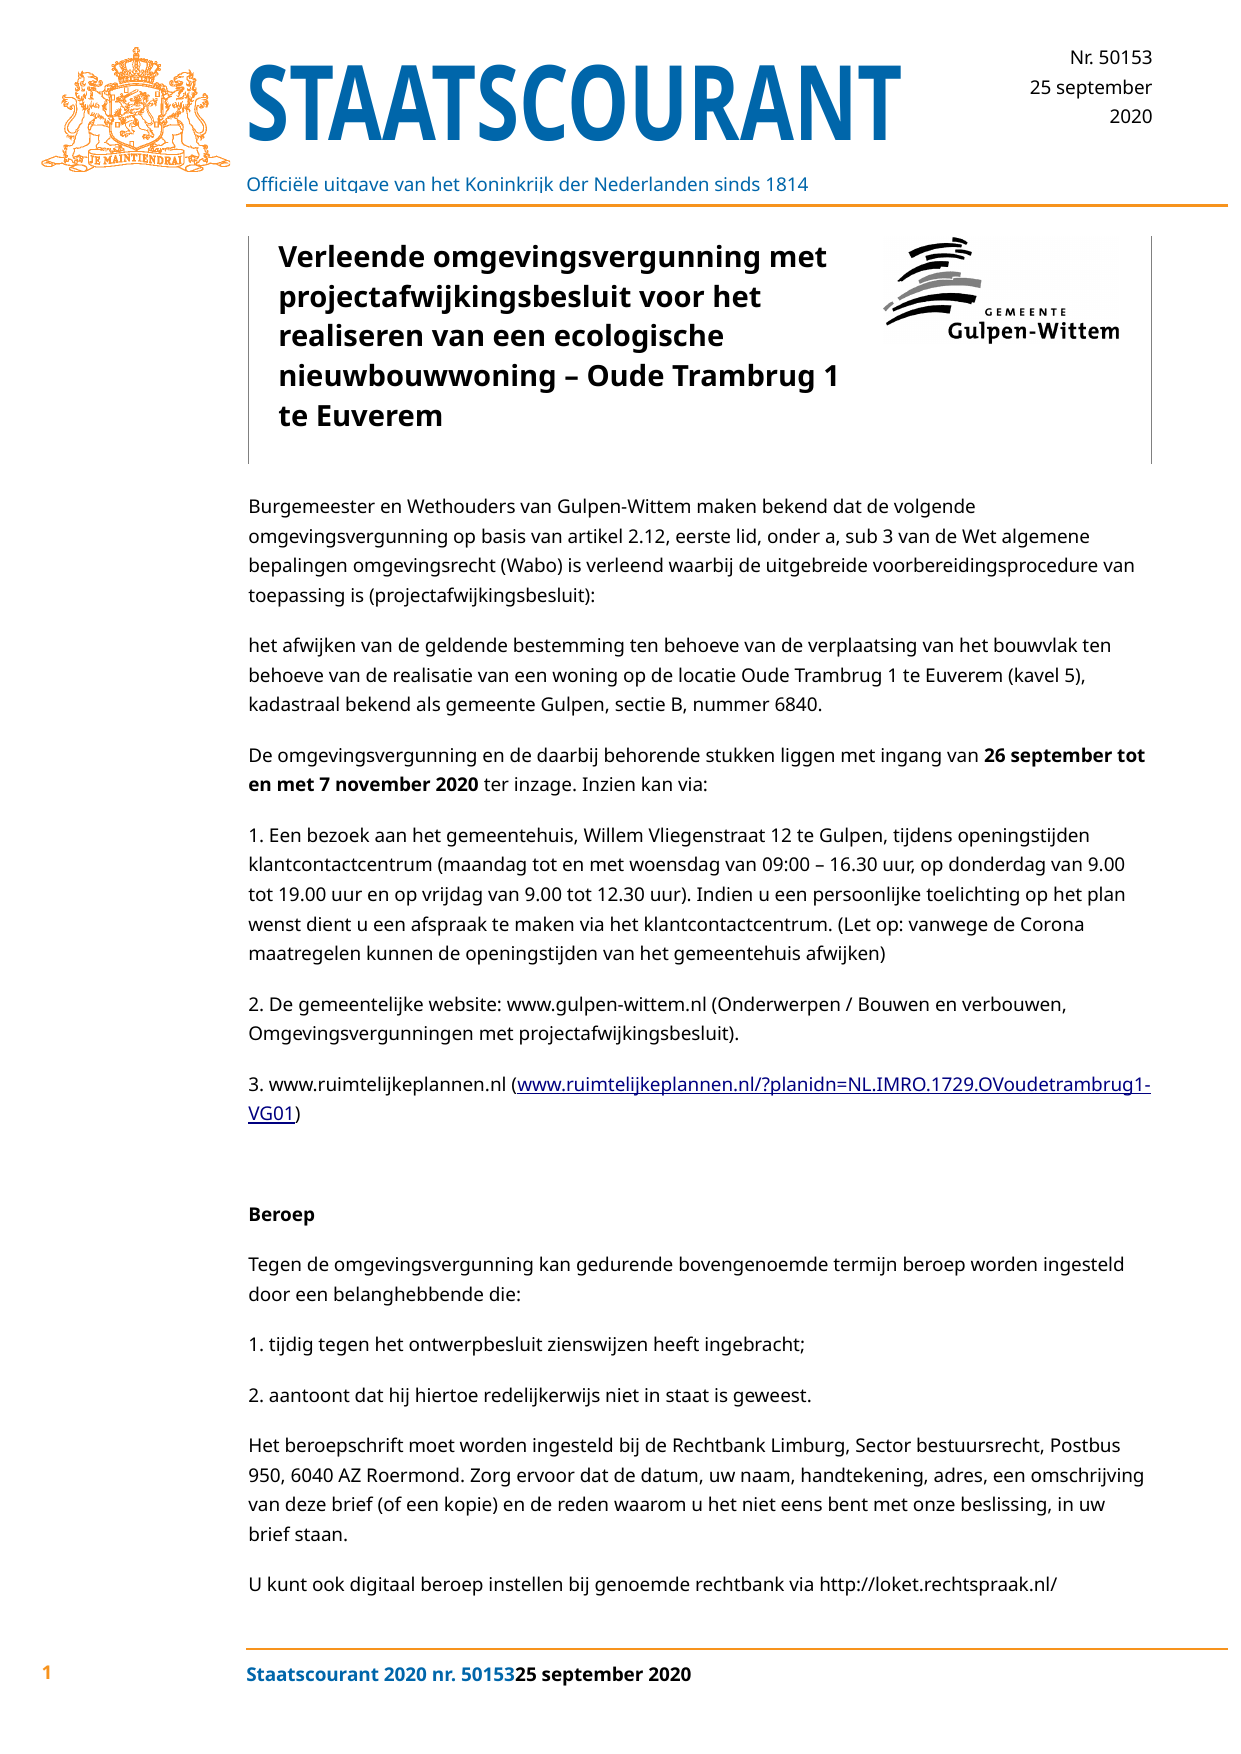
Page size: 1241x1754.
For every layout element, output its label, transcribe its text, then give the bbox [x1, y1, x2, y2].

text Het beroepschrift moet worden ingesteld bij de Rechtbank Limburg, Sector bestuursrecht, Postbus 950, 6040 AZ Roermond. Zorg ervoor dat de datum, uw naam, handtekening, adres, een omschrijving van deze brief (of een kopie) en de reden waarom u het niet eens bent met onze beslissing, in uw brief staan. [248, 1432, 1152, 1547]
text Tegen de omgevingsvergunning kan gedurende bovengenoemde termijn beroep worden ingesteld door een belanghebbende die: [248, 1252, 1152, 1307]
text het afwijken van de geldende bestemming ten behoeve van de verplaatsing van het bouwvlak ten behoeve van de realisatie van een woning op de locatie Oude Trambrug 1 te Euverem (kavel 5), kadastraal bekend als gemeente Gulpen, sectie B, nummer 6840. [248, 632, 1152, 717]
text 3. www.ruimtelijkeplannen.nl (www.ruimtelijkeplannen.nl/?planidn=NL.IMRO.1729.OVoudetrambrug1-VG01) [248, 1071, 1152, 1126]
table_header Verleende omgevingsvergunning met projectafwijkingsbesluit voor het realiseren van een ecologische nieuwbouwwoning – Oude Trambrug 1 te Euverem [249, 236, 850, 464]
text De omgevingsvergunning en de daarbij behorende stukken liggen met ingang van 26 september tot en met 7 november 2020 ter inzage. Inzien kan via: [248, 742, 1152, 797]
text 2. De gemeentelijke website: www.gulpen-wittem.nl (Onderwerpen / Bouwen en verbouwen, Omgevingsvergunningen met projectafwijkingsbesluit). [248, 991, 1152, 1046]
text Beroep [248, 1201, 1152, 1227]
table_header [850, 236, 1151, 464]
text 1. tijdig tegen het ontwerpbesluit zienswijzen heeft ingebracht; [248, 1332, 1152, 1357]
picture [41, 47, 231, 172]
text 2. aantoont dat hij hiertoe redelijkerwijs niet in staat is geweest. [248, 1382, 1152, 1408]
text Burgemeester en Wethouders van Gulpen-Wittem maken bekend dat de volgende omgevingsvergunning op basis van artikel 2.12, eerste lid, onder a, sub 3 van de Wet algemene bepalingen omgevingsrecht (Wabo) is verleend waarbij de uitgebreide voorbereidingsprocedure van toepassing is (projectafwijkingsbesluit): [248, 493, 1152, 608]
picture [882, 236, 1119, 344]
text 1. Een bezoek aan het gemeentehuis, Willem Vliegenstraat 12 te Gulpen, tijdens openingstijden klantcontactcentrum (maandag tot en met woensdag van 09:00 – 16.30 uur, op donderdag van 9.00 tot 19.00 uur en op vrijdag van 9.00 tot 12.30 uur). Indien u een persoonlijke toelichting op het plan wenst dient u een afspraak te maken via het klantcontactcentrum. (Let op: vanwege de Corona maatregelen kunnen de openingstijden van het gemeentehuis afwijken) [248, 822, 1152, 966]
text U kunt ook digitaal beroep instellen bij genoemde rechtbank via http://loket.rechtspraak.nl/ [248, 1572, 1152, 1597]
